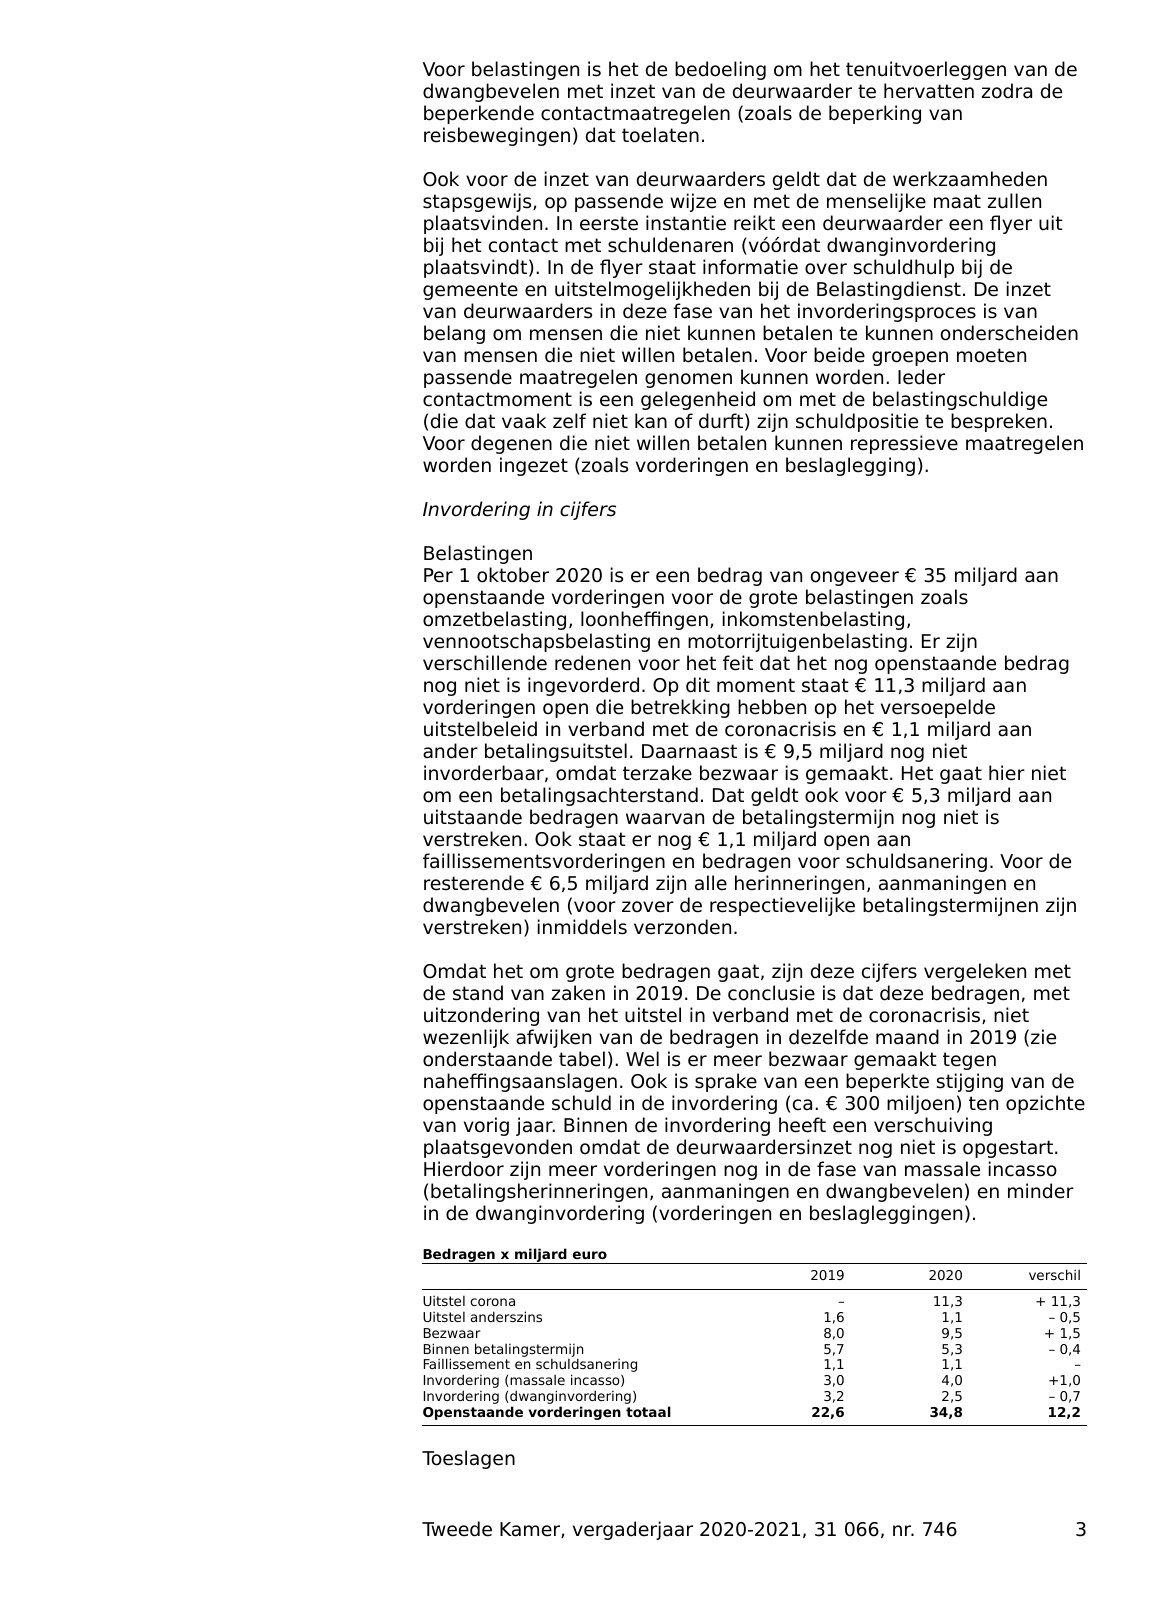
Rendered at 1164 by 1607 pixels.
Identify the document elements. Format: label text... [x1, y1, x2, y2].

table_cell 34,8 [850, 1404, 968, 1425]
table_cell 1,1 [850, 1357, 968, 1373]
text Belastingen [422, 543, 1087, 565]
table_cell 4,0 [850, 1373, 968, 1389]
text Voor belastingen is het de bedoeling om het tenuitvoerleggen van de dwangbevelen met inzet van de deurwaarder te hervatten zodra de beperkende contactmaatregelen (zoals de beperking van reisbewegingen) dat toelaten. [422, 59, 1087, 147]
table_cell Binnen betalingstermijn [422, 1341, 732, 1357]
table_cell Faillissement en schuldsanering [422, 1357, 732, 1373]
table_cell 11,3 [850, 1290, 968, 1310]
table_cell 5,7 [732, 1341, 850, 1357]
table_cell 22,6 [732, 1404, 850, 1425]
table_cell 2,5 [850, 1389, 968, 1404]
text Ook voor de inzet van deurwaarders geldt dat de werkzaamheden stapsgewijs, op passende wijze en met de menselijke maat zullen plaatsvinden. In eerste instantie reikt een deurwaarder een flyer uit bij het contact met schuldenaren (vóórdat dwanginvordering plaatsvindt). In de flyer staat informatie over schuldhulp bij de gemeente en uitstelmogelijkheden bij de Belastingdienst. De inzet van deurwaarders in deze fase van het invorderingsproces is van belang om mensen die niet kunnen betalen te kunnen onderscheiden van mensen die niet willen betalen. Voor beide groepen moeten passende maatregelen genomen kunnen worden. Ieder contactmoment is een gelegenheid om met de belastingschuldige (die dat vaak zelf niet kan of durft) zijn schuldpositie te bespreken. Voor degenen die niet willen betalen kunnen repressieve maatregelen worden ingezet (zoals vorderingen en beslaglegging). [422, 169, 1087, 477]
table_cell – 0,5 [969, 1310, 1087, 1326]
table_cell – [969, 1357, 1087, 1373]
table_cell +1,0 [969, 1373, 1087, 1389]
table_cell Uitstel anderszins [422, 1310, 732, 1326]
table_cell 8,0 [732, 1326, 850, 1341]
table_cell Openstaande vorderingen totaal [422, 1404, 732, 1425]
table_cell 2020 [850, 1264, 968, 1288]
table_cell 1,1 [732, 1357, 850, 1373]
table_cell [422, 1264, 732, 1288]
table_cell Uitstel corona [422, 1290, 732, 1310]
table_cell + 1,5 [969, 1326, 1087, 1341]
table_cell – [732, 1290, 850, 1310]
table_cell 3,2 [732, 1389, 850, 1404]
table_cell Invordering (massale incasso) [422, 1373, 732, 1389]
table_cell 1,6 [732, 1310, 850, 1326]
text Omdat het om grote bedragen gaat, zijn deze cijfers vergeleken met de stand van zaken in 2019. De conclusie is dat deze bedragen, met uitzondering van het uitstel in verband met de coronacrisis, niet wezenlijk afwijken van de bedragen in dezelfde maand in 2019 (zie onderstaande tabel). Wel is er meer bezwaar gemaakt tegen naheffingsaanslagen. Ook is sprake van een beperkte stijging van de openstaande schuld in de invordering (ca. € 300 miljoen) ten opzichte van vorig jaar. Binnen de invordering heeft een verschuiving plaatsgevonden omdat de deurwaardersinzet nog niet is opgestart. Hierdoor zijn meer vorderingen nog in de fase van massale incasso (betalingsherinneringen, aanmaningen en dwangbevelen) en minder in de dwanginvordering (vorderingen en beslagleggingen). [422, 961, 1087, 1225]
text Per 1 oktober 2020 is er een bedrag van ongeveer € 35 miljard aan openstaande vorderingen voor de grote belastingen zoals omzetbelasting, loonheffingen, inkomstenbelasting, vennootschapsbelasting en motorrijtuigenbelasting. Er zijn verschillende redenen voor het feit dat het nog openstaande bedrag nog niet is ingevorderd. Op dit moment staat € 11,3 miljard aan vorderingen open die betrekking hebben op het versoepelde uitstelbeleid in verband met de coronacrisis en € 1,1 miljard aan ander betalingsuitstel. Daarnaast is € 9,5 miljard nog niet invorderbaar, omdat terzake bezwaar is gemaakt. Het gaat hier niet om een betalingsachterstand. Dat geldt ook voor € 5,3 miljard aan uitstaande bedragen waarvan de betalingstermijn nog niet is verstreken. Ook staat er nog € 1,1 miljard open aan faillissementsvorderingen en bedragen voor schuldsanering. Voor de resterende € 6,5 miljard zijn alle herinneringen, aanmaningen en dwangbevelen (voor zover de respectievelijke betalingstermijnen zijn verstreken) inmiddels verzonden. [422, 565, 1087, 939]
table_cell 2019 [732, 1264, 850, 1288]
table_cell – 0,4 [969, 1341, 1087, 1357]
table_header Bedragen x miljard euro [422, 1247, 1087, 1262]
table_cell – 0,7 [969, 1389, 1087, 1404]
table_cell 12,2 [969, 1404, 1087, 1425]
table_cell 9,5 [850, 1326, 968, 1341]
table_cell 1,1 [850, 1310, 968, 1326]
subtitle Invordering in cijfers [422, 499, 1087, 521]
table_cell Bezwaar [422, 1326, 732, 1341]
table_cell 5,3 [850, 1341, 968, 1357]
table_cell + 11,3 [969, 1290, 1087, 1310]
text Toeslagen [422, 1448, 1087, 1470]
table_cell Invordering (dwanginvordering) [422, 1389, 732, 1404]
table_cell 3,0 [732, 1373, 850, 1389]
table_cell verschil [969, 1264, 1087, 1288]
